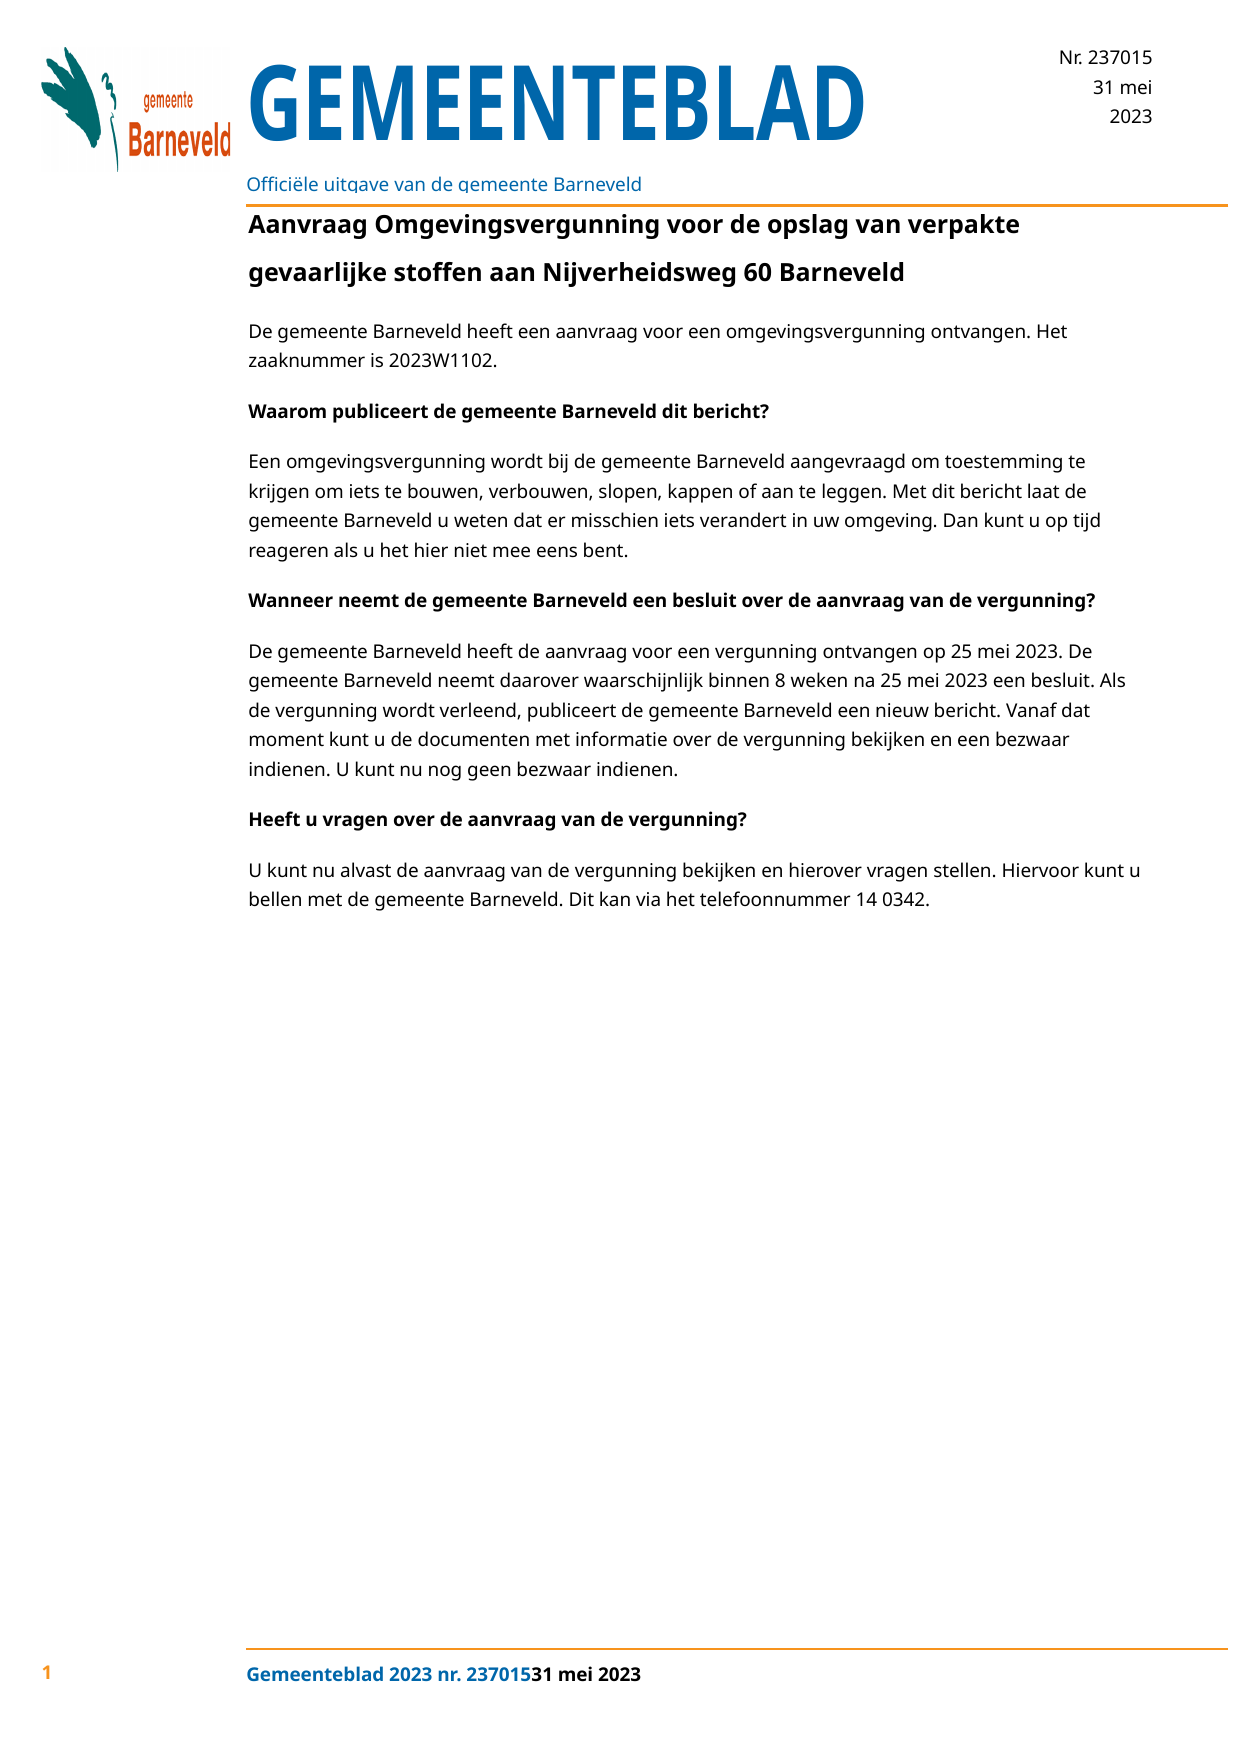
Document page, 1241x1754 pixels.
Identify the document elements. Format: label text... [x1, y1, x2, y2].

text De gemeente Barneveld heeft een aanvraag voor een omgevingsvergunning ontvangen. Het zaaknummer is 2023W1102. [248, 318, 1152, 373]
text U kunt nu alvast de aanvraag van de vergunning bekijken en hierover vragen stellen. Hiervoor kunt u bellen met de gemeente Barneveld. Dit kan via het telefoonnummer 14 0342. [248, 857, 1152, 912]
picture [41, 47, 231, 172]
text Een omgevingsvergunning wordt bij de gemeente Barneveld aangevraagd om toestemming te krijgen om iets te bouwen, verbouwen, slopen, kappen of aan te leggen. Met dit bericht laat de gemeente Barneveld u weten dat er misschien iets verandert in uw omgeving. Dan kunt u op tijd reageren als u het hier niet mee eens bent. [248, 448, 1152, 563]
text Wanneer neemt de gemeente Barneveld een besluit over de aanvraag van de vergunning? [248, 587, 1152, 613]
text Aanvraag Omgevingsvergunning voor de opslag van verpakte gevaarlijke stoffen aan Nijverheidsweg 60 Barneveld [248, 207, 1152, 288]
text Heeft u vragen over de aanvraag van de vergunning? [248, 807, 1152, 832]
text Waarom publiceert de gemeente Barneveld dit bericht? [248, 398, 1152, 424]
text De gemeente Barneveld heeft de aanvraag voor een vergunning ontvangen op 25 mei 2023. De gemeente Barneveld neemt daarover waarschijnlijk binnen 8 weken na 25 mei 2023 een besluit. Als de vergunning wordt verleend, publiceert de gemeente Barneveld een nieuw bericht. Vanaf dat moment kunt u de documenten met informatie over de vergunning bekijken en een bezwaar indienen. U kunt nu nog geen bezwaar indienen. [248, 638, 1152, 782]
